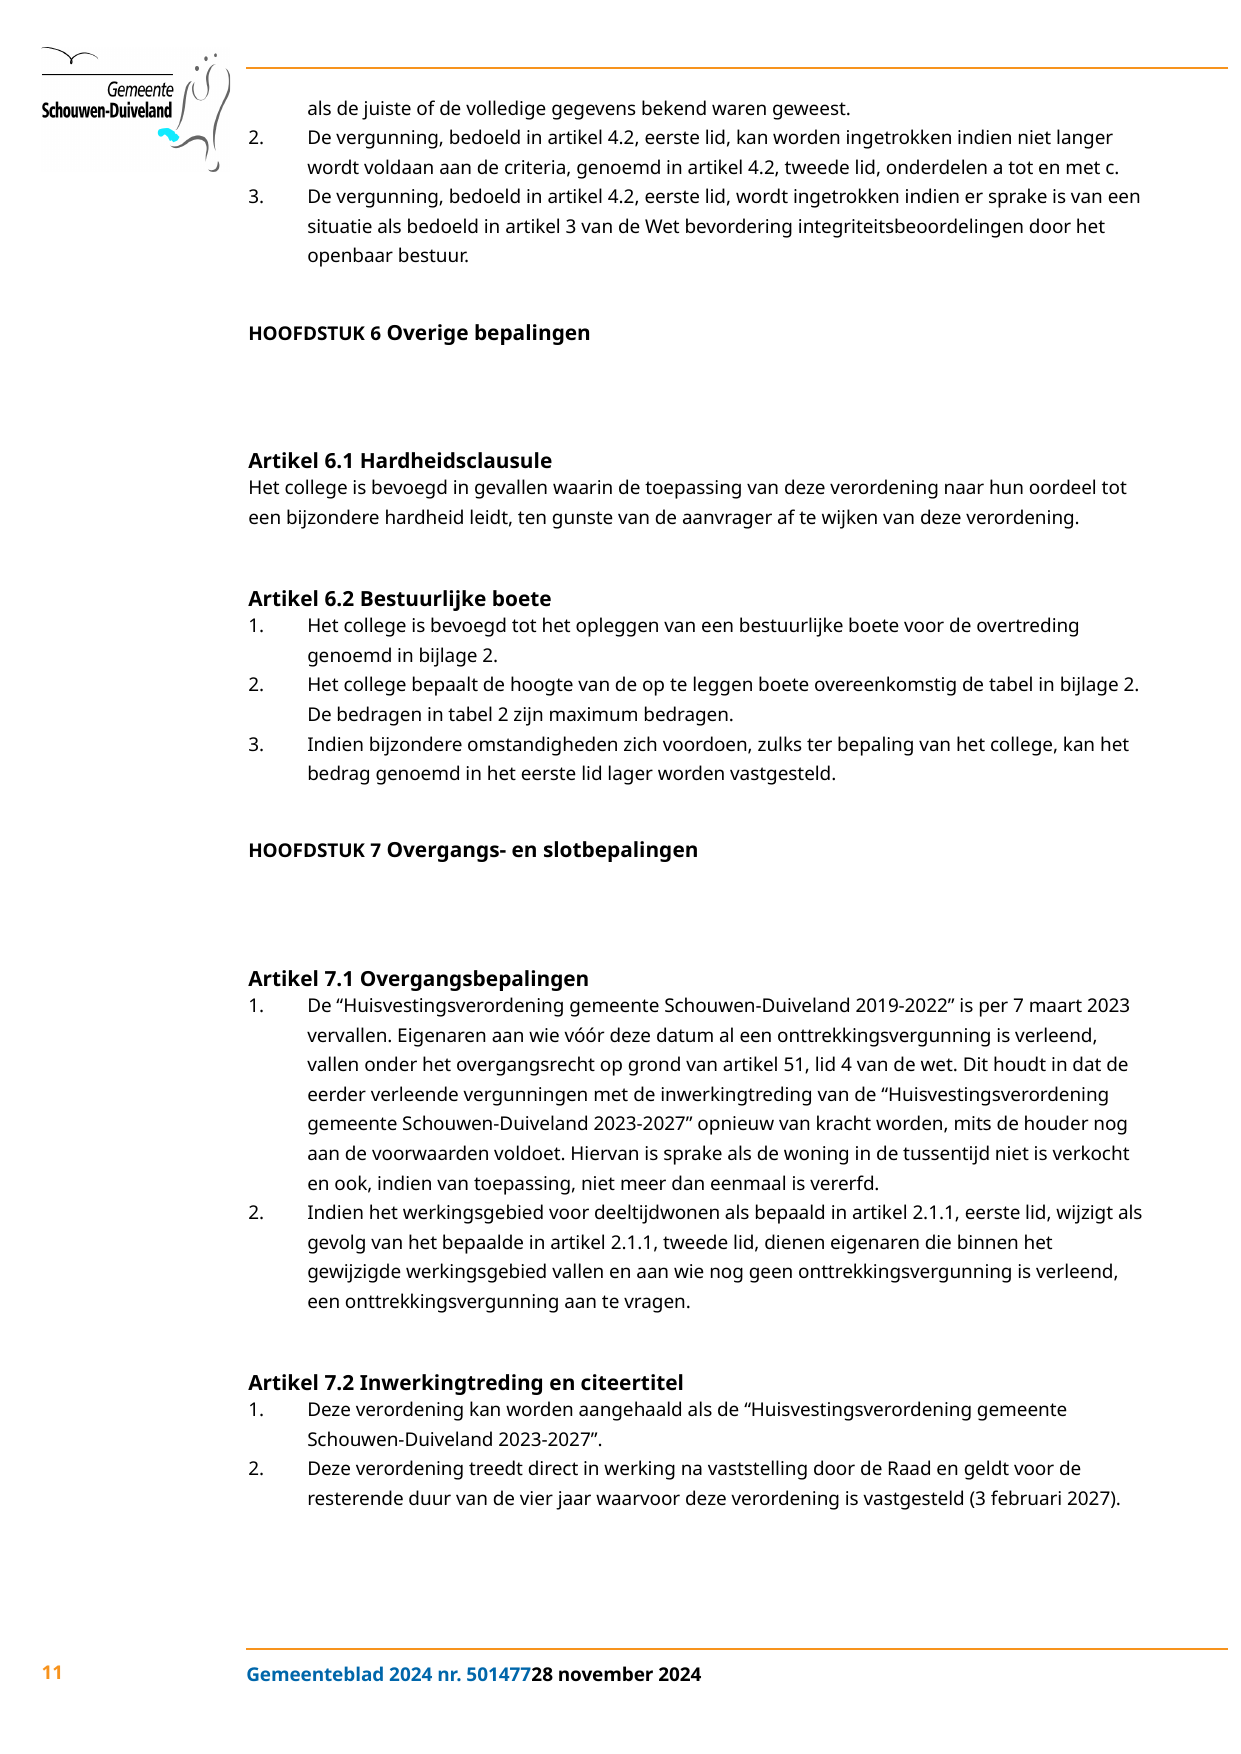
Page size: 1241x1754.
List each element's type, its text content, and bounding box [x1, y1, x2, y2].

text HOOFDSTUK 7 Overgangs- en slotbepalingen [248, 836, 1152, 864]
list Het college bepaalt de hoogte van de op te leggen boete overeenkomstig de tabel in bijlage 2. De bedragen in tabel 2 zijn maximum bedragen. [248, 672, 1152, 727]
picture [41, 47, 231, 172]
list Deze verordening treedt direct in werking na vaststelling door de Raad en geldt voor de resterende duur van de vier jaar waarvoor deze verordening is vastgesteld (3 februari 2027). [248, 1456, 1152, 1511]
text HOOFDSTUK 6 Overige bepalingen [248, 318, 1152, 346]
text Het college is bevoegd in gevallen waarin de toepassing van deze verordening naar hun oordeel tot een bijzondere hardheid leidt, ten gunste van de aanvrager af te wijken van deze verordening. [248, 474, 1152, 530]
list als de juiste of de volledige gegevens bekend waren geweest. [248, 95, 1152, 121]
list Deze verordening kan worden aangehaald als de “Huisvestingsverordening gemeente Schouwen-Duiveland 2023-2027”. [248, 1396, 1152, 1452]
text Artikel 6.1 Hardheidsclausule [248, 446, 1152, 474]
list Het college is bevoegd tot het opleggen van een bestuurlijke boete voor de overtreding genoemd in bijlage 2. [248, 612, 1152, 668]
list De “Huisvestingsverordening gemeente Schouwen-Duiveland 2019-2022” is per 7 maart 2023 vervallen. Eigenaren aan wie vóór deze datum al een onttrekkingsvergunning is verleend, vallen onder het overgangsrecht op grond van artikel 51, lid 4 van de wet. Dit houdt in dat de eerder verleende vergunningen met de inwerkingtreding van de “Huisvestingsverordening gemeente Schouwen-Duiveland 2023-2027” opnieuw van kracht worden, mits de houder nog aan de voorwaarden voldoet. Hiervan is sprake als de woning in de tussentijd niet is verkocht en ook, indien van toepassing, niet meer dan eenmaal is vererfd. [248, 992, 1152, 1195]
text Artikel 7.1 Overgangsbepalingen [248, 964, 1152, 992]
list De vergunning, bedoeld in artikel 4.2, eerste lid, wordt ingetrokken indien er sprake is van een situatie als bedoeld in artikel 3 van de Wet bevordering integriteitsbeoordelingen door het openbaar bestuur. [248, 183, 1152, 268]
list Indien bijzondere omstandigheden zich voordoen, zulks ter bepaling van het college, kan het bedrag genoemd in het eerste lid lager worden vastgesteld. [248, 731, 1152, 786]
text Artikel 7.2 Inwerkingtreding en citeertitel [248, 1368, 1152, 1396]
list De vergunning, bedoeld in artikel 4.2, eerste lid, kan worden ingetrokken indien niet langer wordt voldaan aan de criteria, genoemd in artikel 4.2, tweede lid, onderdelen a tot en met c. [248, 124, 1152, 180]
text Artikel 6.2 Bestuurlijke boete [248, 584, 1152, 612]
list Indien het werkingsgebied voor deeltijdwonen als bepaald in artikel 2.1.1, eerste lid, wijzigt als gevolg van het bepaalde in artikel 2.1.1, tweede lid, dienen eigenaren die binnen het gewijzigde werkingsgebied vallen en aan wie nog geen onttrekkingsvergunning is verleend, een onttrekkingsvergunning aan te vragen. [248, 1199, 1152, 1314]
